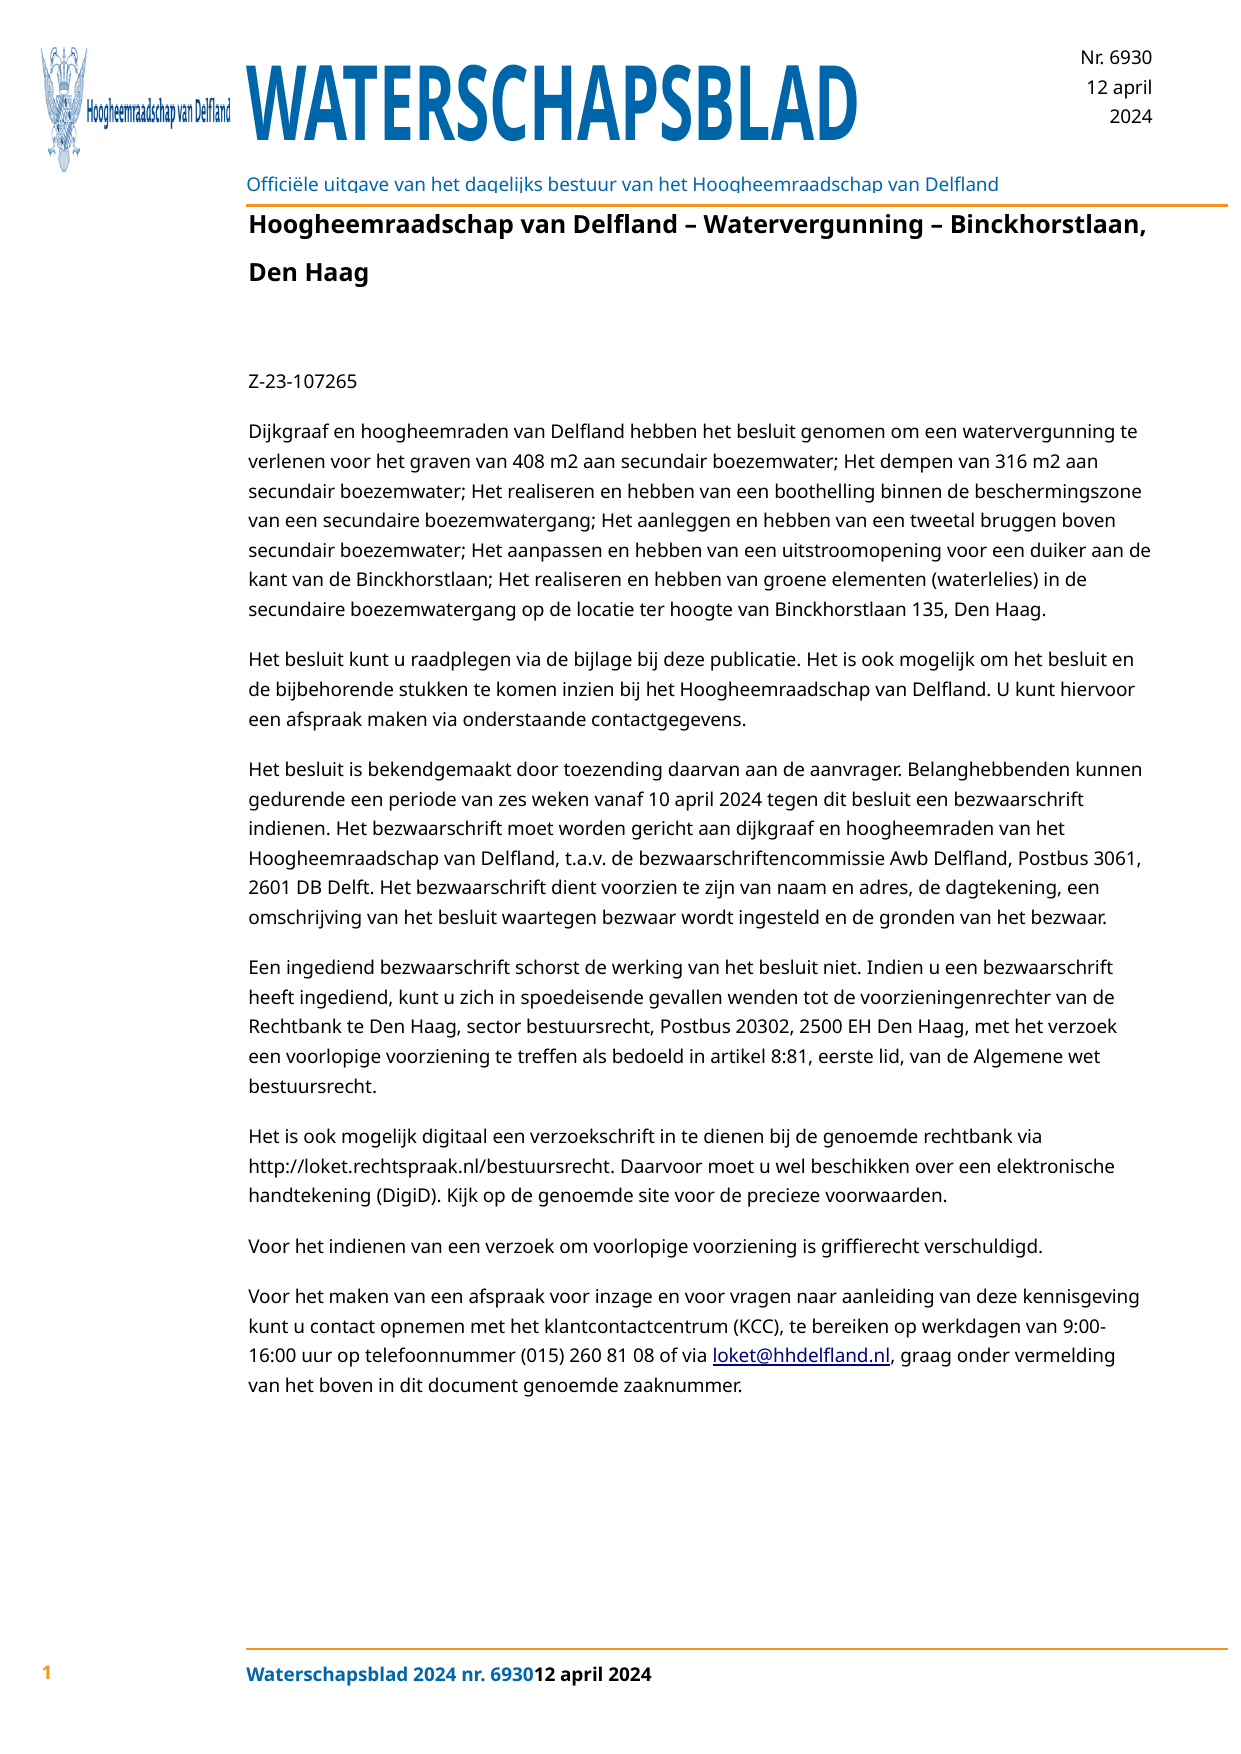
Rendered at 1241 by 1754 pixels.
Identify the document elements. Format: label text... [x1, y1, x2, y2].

picture [41, 47, 231, 172]
text Z-23-107265 [248, 368, 1152, 394]
text Het is ook mogelijk digitaal een verzoekschrift in te dienen bij de genoemde rechtbank via http://loket.rechtspraak.nl/bestuursrecht. Daarvoor moet u wel beschikken over een elektronische handtekening (DigiD). Kijk op de genoemde site voor de precieze voorwaarden. [248, 1123, 1152, 1208]
text Hoogheemraadschap van Delfland – Watervergunning – Binckhorstlaan, Den Haag [248, 207, 1152, 288]
text Dijkgraaf en hoogheemraden van Delfland hebben het besluit genomen om een watervergunning te verlenen voor het graven van 408 m2 aan secundair boezemwater; Het dempen van 316 m2 aan secundair boezemwater; Het realiseren en hebben van een boothelling binnen de beschermingszone van een secundaire boezemwatergang; Het aanleggen en hebben van een tweetal bruggen boven secundair boezemwater; Het aanpassen en hebben van een uitstroomopening voor een duiker aan de kant van de Binckhorstlaan; Het realiseren en hebben van groene elementen (waterlelies) in de secundaire boezemwatergang op de locatie ter hoogte van Binckhorstlaan 135, Den Haag. [248, 419, 1152, 622]
text Een ingediend bezwaarschrift schorst de werking van het besluit niet. Indien u een bezwaarschrift heeft ingediend, kunt u zich in spoedeisende gevallen wenden tot de voorzieningenrechter van de Rechtbank te Den Haag, sector bestuursrecht, Postbus 20302, 2500 EH Den Haag, met het verzoek een voorlopige voorziening te treffen als bedoeld in artikel 8:81, eerste lid, van de Algemene wet bestuursrecht. [248, 954, 1152, 1099]
text Voor het indienen van een verzoek om voorlopige voorziening is griffierecht verschuldigd. [248, 1233, 1152, 1259]
text Voor het maken van een afspraak voor inzage en voor vragen naar aanleiding van deze kennisgeving kunt u contact opnemen met het klantcontactcentrum (KCC), te bereiken op werkdagen van 9:00-16:00 uur op telefoonnummer (015) 260 81 08 of via loket@hhdelfland.nl, graag onder vermelding van het boven in dit document genoemde zaaknummer. [248, 1283, 1152, 1398]
text Het besluit kunt u raadplegen via de bijlage bij deze publicatie. Het is ook mogelijk om het besluit en de bijbehorende stukken te komen inzien bij het Hoogheemraadschap van Delfland. U kunt hiervoor een afspraak maken via onderstaande contactgegevens. [248, 647, 1152, 732]
text Het besluit is bekendgemaakt door toezending daarvan aan de aanvrager. Belanghebbenden kunnen gedurende een periode van zes weken vanaf 10 april 2024 tegen dit besluit een bezwaarschrift indienen. Het bezwaarschrift moet worden gericht aan dijkgraaf en hoogheemraden van het Hoogheemraadschap van Delfland, t.a.v. de bezwaarschriftencommissie Awb Delfland, Postbus 3061, 2601 DB Delft. Het bezwaarschrift dient voorzien te zijn van naam en adres, de dagtekening, een omschrijving van het besluit waartegen bezwaar wordt ingesteld en de gronden van het bezwaar. [248, 756, 1152, 930]
